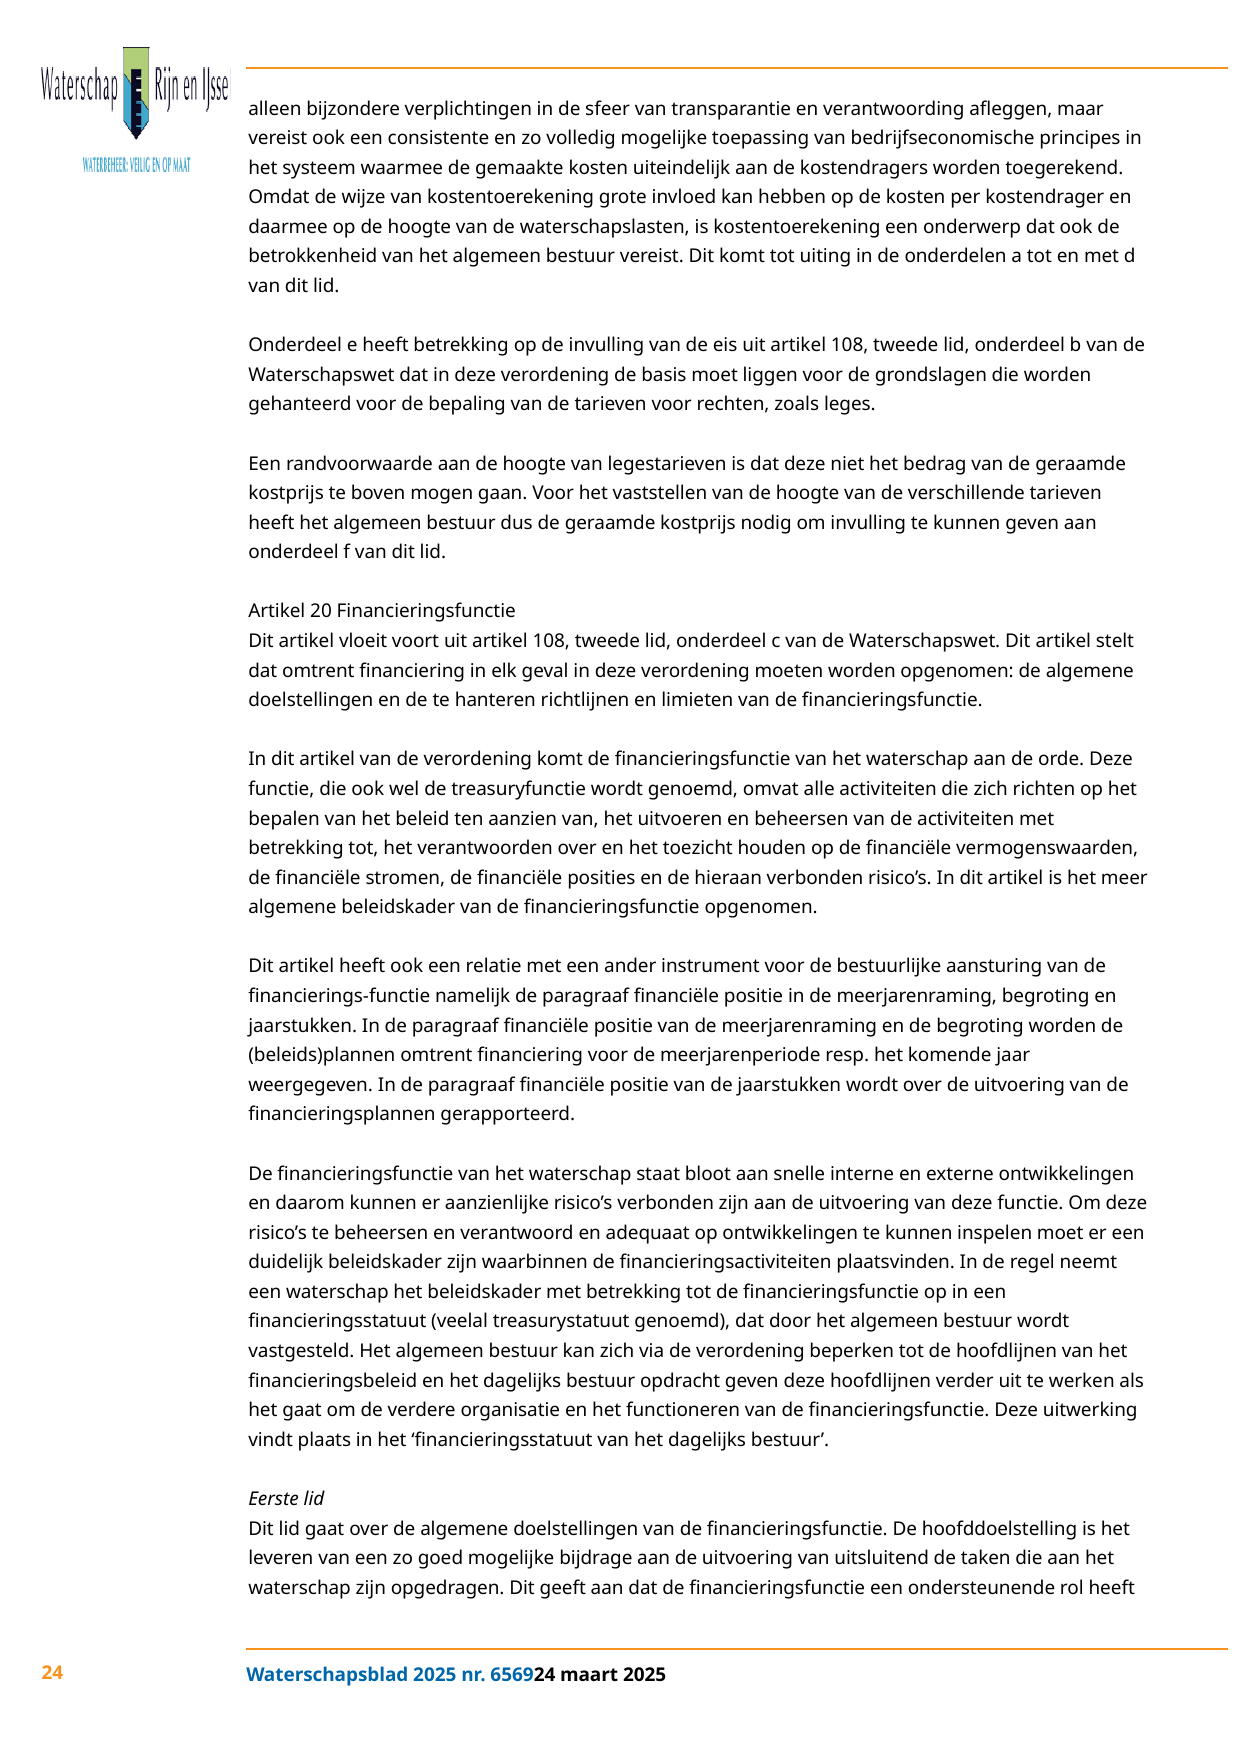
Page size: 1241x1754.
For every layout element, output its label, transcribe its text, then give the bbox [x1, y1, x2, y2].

text alleen bijzondere verplichtingen in de sfeer van transparantie en verantwoording afleggen, maar vereist ook een consistente en zo volledig mogelijke toepassing van bedrijfseconomische principes in het systeem waarmee de gemaakte kosten uiteindelijk aan de kostendragers worden toegerekend. Omdat de wijze van kostentoerekening grote invloed kan hebben op de kosten per kostendrager en daarmee op de hoogte van de waterschapslasten, is kostentoerekening een onderwerp dat ook de betrokkenheid van het algemeen bestuur vereist. Dit komt tot uiting in de onderdelen a tot en met d van dit lid. [248, 95, 1152, 298]
text In dit artikel van de verordening komt de financieringsfunctie van het waterschap aan de orde. Deze functie, die ook wel de treasuryfunctie wordt genoemd, omvat alle activiteiten die zich richten op het bepalen van het beleid ten aanzien van, het uitvoeren en beheersen van de activiteiten met betrekking tot, het verantwoorden over en het toezicht houden op de financiële vermogenswaarden, de financiële stromen, de financiële posities en de hieraan verbonden risico’s. In dit artikel is het meer algemene beleidskader van de financieringsfunctie opgenomen. [248, 746, 1152, 919]
text Artikel 20 Financieringsfunctie [248, 598, 1152, 623]
text Dit artikel heeft ook een relatie met een ander instrument voor de bestuurlijke aansturing van de financierings-functie namelijk de paragraaf financiële positie in de meerjarenraming, begroting en jaarstukken. In de paragraaf financiële positie van de meerjarenraming en de begroting worden de (beleids)plannen omtrent financiering voor de meerjarenperiode resp. het komende jaar weergegeven. In de paragraaf financiële positie van de jaarstukken wordt over de uitvoering van de financieringsplannen gerapporteerd. [248, 953, 1152, 1126]
text De financieringsfunctie van het waterschap staat bloot aan snelle interne en externe ontwikkelingen en daarom kunnen er aanzienlijke risico’s verbonden zijn aan de uitvoering van deze functie. Om deze risico’s te beheersen en verantwoord en adequaat op ontwikkelingen te kunnen inspelen moet er een duidelijk beleidskader zijn waarbinnen de financieringsactiviteiten plaatsvinden. In de regel neemt een waterschap het beleidskader met betrekking tot de financieringsfunctie op in een financieringsstatuut (veelal treasurystatuut genoemd), dat door het algemeen bestuur wordt vastgesteld. Het algemeen bestuur kan zich via de verordening beperken tot de hoofdlijnen van het financieringsbeleid en het dagelijks bestuur opdracht geven deze hoofdlijnen verder uit te werken als het gaat om de verdere organisatie en het functioneren van de financieringsfunctie. Deze uitwerking vindt plaats in het ‘financieringsstatuut van het dagelijks bestuur’. [248, 1160, 1152, 1452]
text Eerste lid [248, 1485, 1152, 1511]
text Dit artikel vloeit voort uit artikel 108, tweede lid, onderdeel c van de Waterschapswet. Dit artikel stelt dat omtrent financiering in elk geval in deze verordening moeten worden opgenomen: de algemene doelstellingen en de te hanteren richtlijnen en limieten van de financieringsfunctie. [248, 627, 1152, 712]
picture [41, 47, 231, 172]
text Onderdeel e heeft betrekking op de invulling van de eis uit artikel 108, tweede lid, onderdeel b van de Waterschapswet dat in deze verordening de basis moet liggen voor de grondslagen die worden gehanteerd voor de bepaling van de tarieven voor rechten, zoals leges. [248, 331, 1152, 416]
text Een randvoorwaarde aan de hoogte van legestarieven is dat deze niet het bedrag van de geraamde kostprijs te boven mogen gaan. Voor het vaststellen van de hoogte van de verschillende tarieven heeft het algemeen bestuur dus de geraamde kostprijs nodig om invulling te kunnen geven aan onderdeel f van dit lid. [248, 450, 1152, 564]
text Dit lid gaat over de algemene doelstellingen van de financieringsfunctie. De hoofddoelstelling is het leveren van een zo goed mogelijke bijdrage aan de uitvoering van uitsluitend de taken die aan het waterschap zijn opgedragen. Dit geeft aan dat de financieringsfunctie een ondersteunende rol heeft [248, 1515, 1152, 1600]
